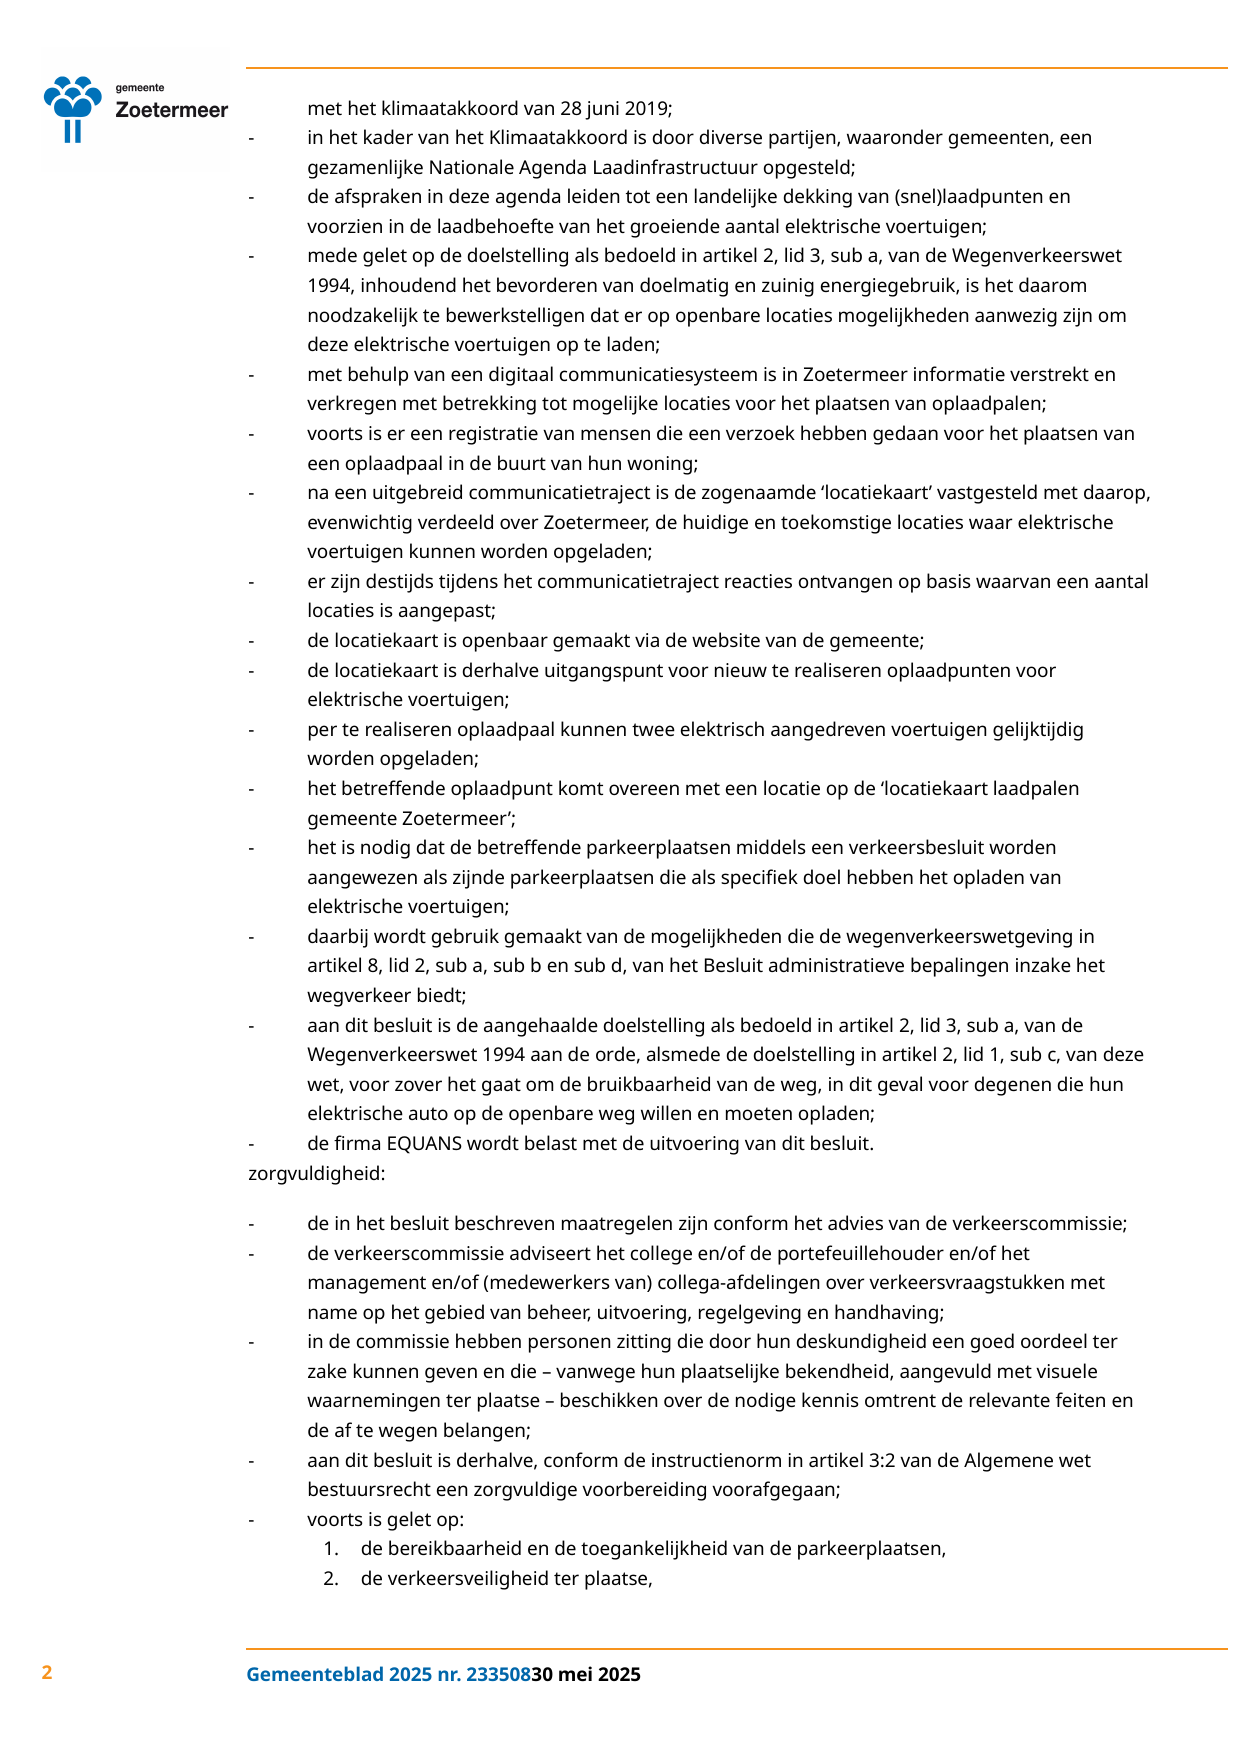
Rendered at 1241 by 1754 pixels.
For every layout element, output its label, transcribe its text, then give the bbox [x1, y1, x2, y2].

list het is nodig dat de betreffende parkeerplaatsen middels een verkeersbesluit worden aangewezen als zijnde parkeerplaatsen die als specifiek doel hebben het opladen van elektrische voertuigen; [248, 834, 1152, 919]
list de afspraken in deze agenda leiden tot een landelijke dekking van (snel)laadpunten en voorzien in de laadbehoefte van het groeiende aantal elektrische voertuigen; [248, 183, 1152, 239]
list de locatiekaart is openbaar gemaakt via de website van de gemeente; [248, 627, 1152, 653]
picture [41, 47, 231, 172]
list voorts is gelet op: [248, 1506, 1152, 1532]
list het betreffende oplaadpunt komt overeen met een locatie op de ‘locatiekaart laadpalen gemeente Zoetermeer’; [248, 775, 1152, 831]
list er zijn destijds tijdens het communicatietraject reacties ontvangen op basis waarvan een aantal locaties is aangepast; [248, 568, 1152, 623]
list de bereikbaarheid en de toegankelijkheid van de parkeerplaatsen, [323, 1536, 1152, 1561]
list de firma EQUANS wordt belast met de uitvoering van dit besluit. [248, 1130, 1152, 1156]
list in de commissie hebben personen zitting die door hun deskundigheid een goed oordeel ter zake kunnen geven en die – vanwege hun plaatselijke bekendheid, aangevuld met visuele waarnemingen ter plaatse – beschikken over de nodige kennis omtrent de relevante feiten en de af te wegen belangen; [248, 1328, 1152, 1443]
list met behulp van een digitaal communicatiesysteem is in Zoetermeer informatie verstrekt en verkregen met betrekking tot mogelijke locaties voor het plaatsen van oplaadpalen; [248, 361, 1152, 416]
list aan dit besluit is de aangehaalde doelstelling als bedoeld in artikel 2, lid 3, sub a, van de Wegenverkeerswet 1994 aan de orde, alsmede de doelstelling in artikel 2, lid 1, sub c, van deze wet, voor zover het gaat om de bruikbaarheid van de weg, in dit geval voor degenen die hun elektrische auto op de openbare weg willen en moeten opladen; [248, 1012, 1152, 1126]
list aan dit besluit is derhalve, conform de instructienorm in artikel 3:2 van de Algemene wet bestuursrecht een zorgvuldige voorbereiding voorafgegaan; [248, 1447, 1152, 1502]
text zorgvuldigheid: [248, 1160, 1152, 1186]
list de in het besluit beschreven maatregelen zijn conform het advies van de verkeerscommissie; [248, 1210, 1152, 1236]
list de verkeerscommissie adviseert het college en/of de portefeuillehouder en/of het management en/of (medewerkers van) collega-afdelingen over verkeersvraagstukken met name op het gebied van beheer, uitvoering, regelgeving en handhaving; [248, 1240, 1152, 1325]
list mede gelet op de doelstelling als bedoeld in artikel 2, lid 3, sub a, van de Wegenverkeerswet 1994, inhoudend het bevorderen van doelmatig en zuinig energiegebruik, is het daarom noodzakelijk te bewerkstelligen dat er op openbare locaties mogelijkheden aanwezig zijn om deze elektrische voertuigen op te laden; [248, 243, 1152, 357]
list na een uitgebreid communicatietraject is de zogenaamde ‘locatiekaart’ vastgesteld met daarop, evenwichtig verdeeld over Zoetermeer, de huidige en toekomstige locaties waar elektrische voertuigen kunnen worden opgeladen; [248, 479, 1152, 564]
list in het kader van het Klimaatakkoord is door diverse partijen, waaronder gemeenten, een gezamenlijke Nationale Agenda Laadinfrastructuur opgesteld; [248, 124, 1152, 180]
list met het klimaatakkoord van 28 juni 2019; [248, 95, 1152, 121]
list daarbij wordt gebruik gemaakt van de mogelijkheden die de wegenverkeerswetgeving in artikel 8, lid 2, sub a, sub b en sub d, van het Besluit administratieve bepalingen inzake het wegverkeer biedt; [248, 923, 1152, 1008]
list de locatiekaart is derhalve uitgangspunt voor nieuw te realiseren oplaadpunten voor elektrische voertuigen; [248, 657, 1152, 712]
list voorts is er een registratie van mensen die een verzoek hebben gedaan voor het plaatsen van een oplaadpaal in de buurt van hun woning; [248, 420, 1152, 476]
list per te realiseren oplaadpaal kunnen twee elektrisch aangedreven voertuigen gelijktijdig worden opgeladen; [248, 716, 1152, 771]
list de verkeersveiligheid ter plaatse, [323, 1565, 1152, 1591]
